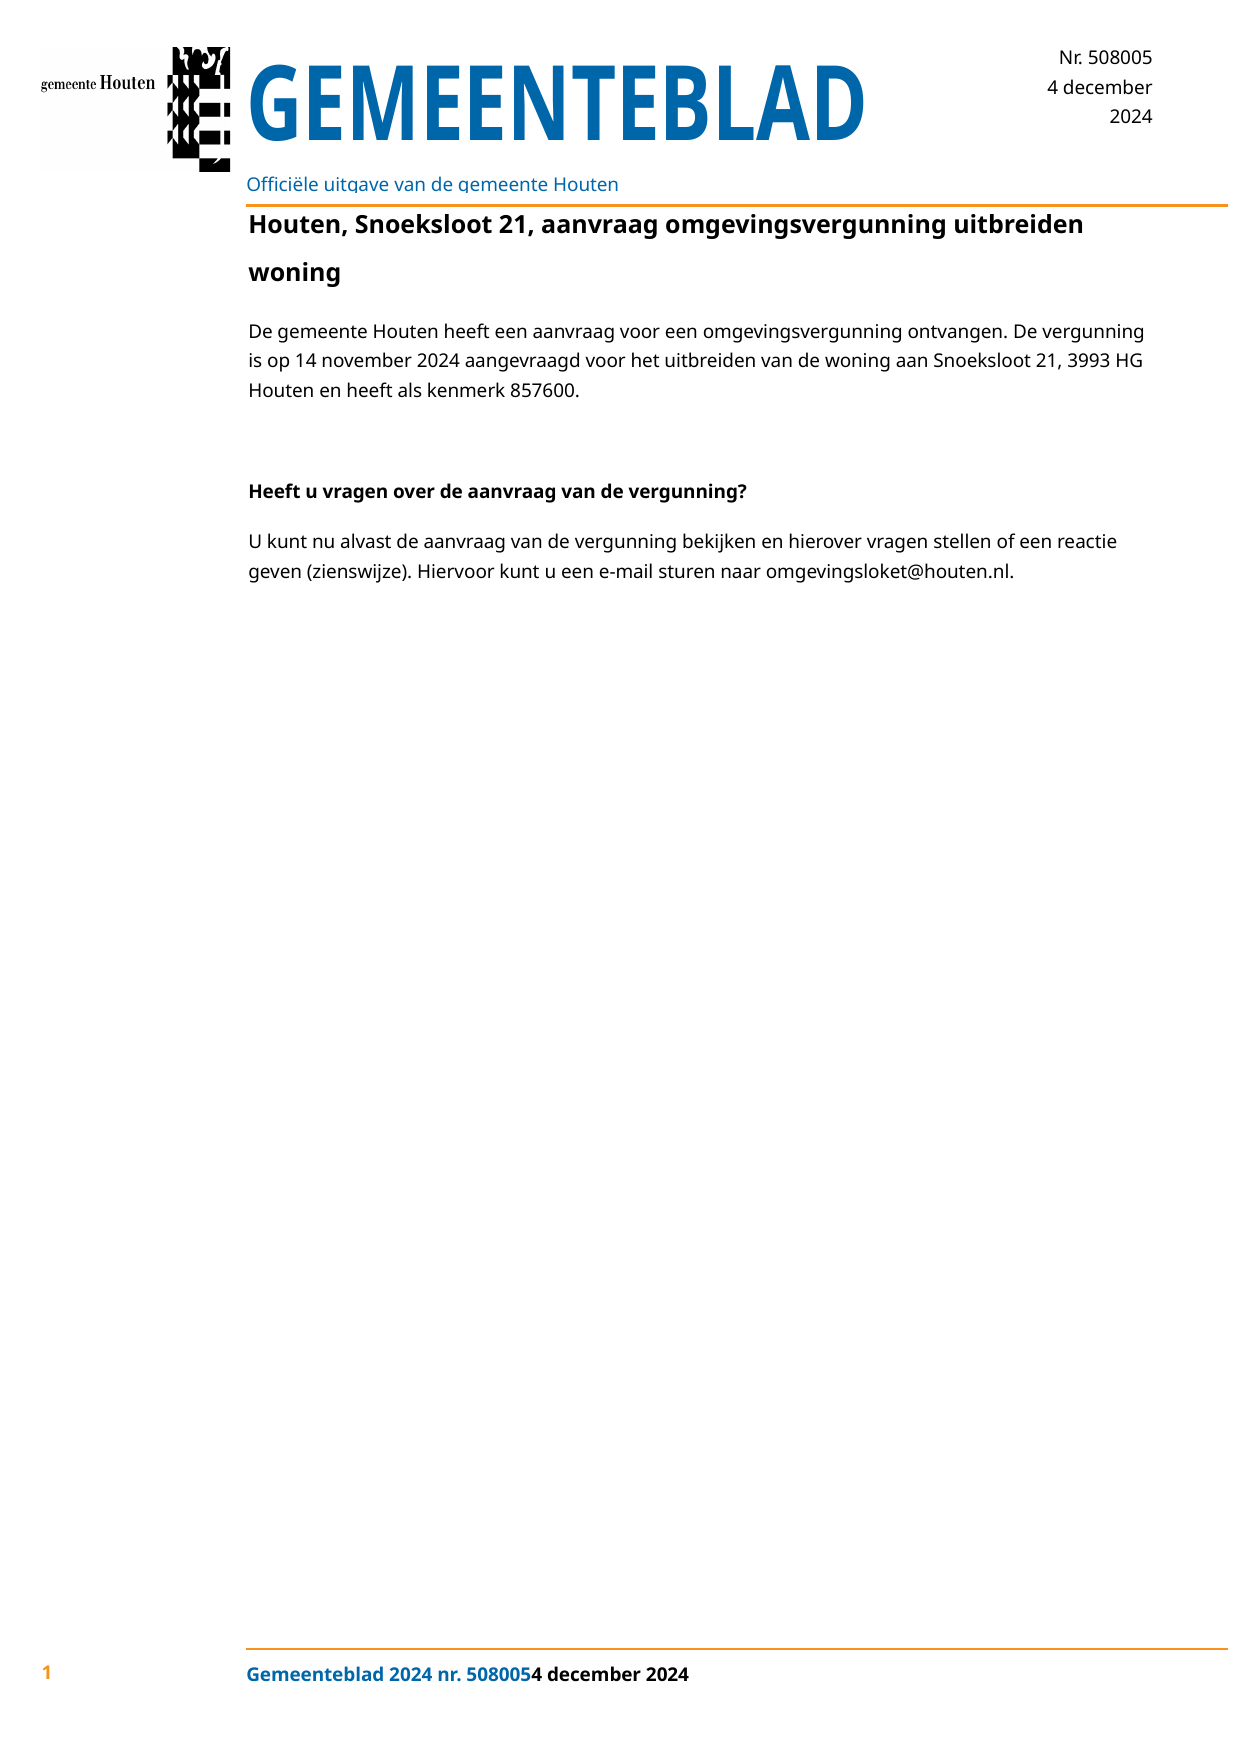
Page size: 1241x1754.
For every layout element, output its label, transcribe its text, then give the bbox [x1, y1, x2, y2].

picture [41, 47, 231, 172]
text De gemeente Houten heeft een aanvraag voor een omgevingsvergunning ontvangen. De vergunning is op 14 november 2024 aangevraagd voor het uitbreiden van de woning aan Snoeksloot 21, 3993 HG Houten en heeft als kenmerk 857600. [248, 318, 1152, 403]
text U kunt nu alvast de aanvraag van de vergunning bekijken en hierover vragen stellen of een reactie geven (zienswijze). Hiervoor kunt u een e-mail sturen naar omgevingsloket@houten.nl. [248, 528, 1152, 584]
text Heeft u vragen over de aanvraag van de vergunning? [248, 478, 1152, 504]
text Houten, Snoeksloot 21, aanvraag omgevingsvergunning uitbreiden woning [248, 207, 1152, 288]
